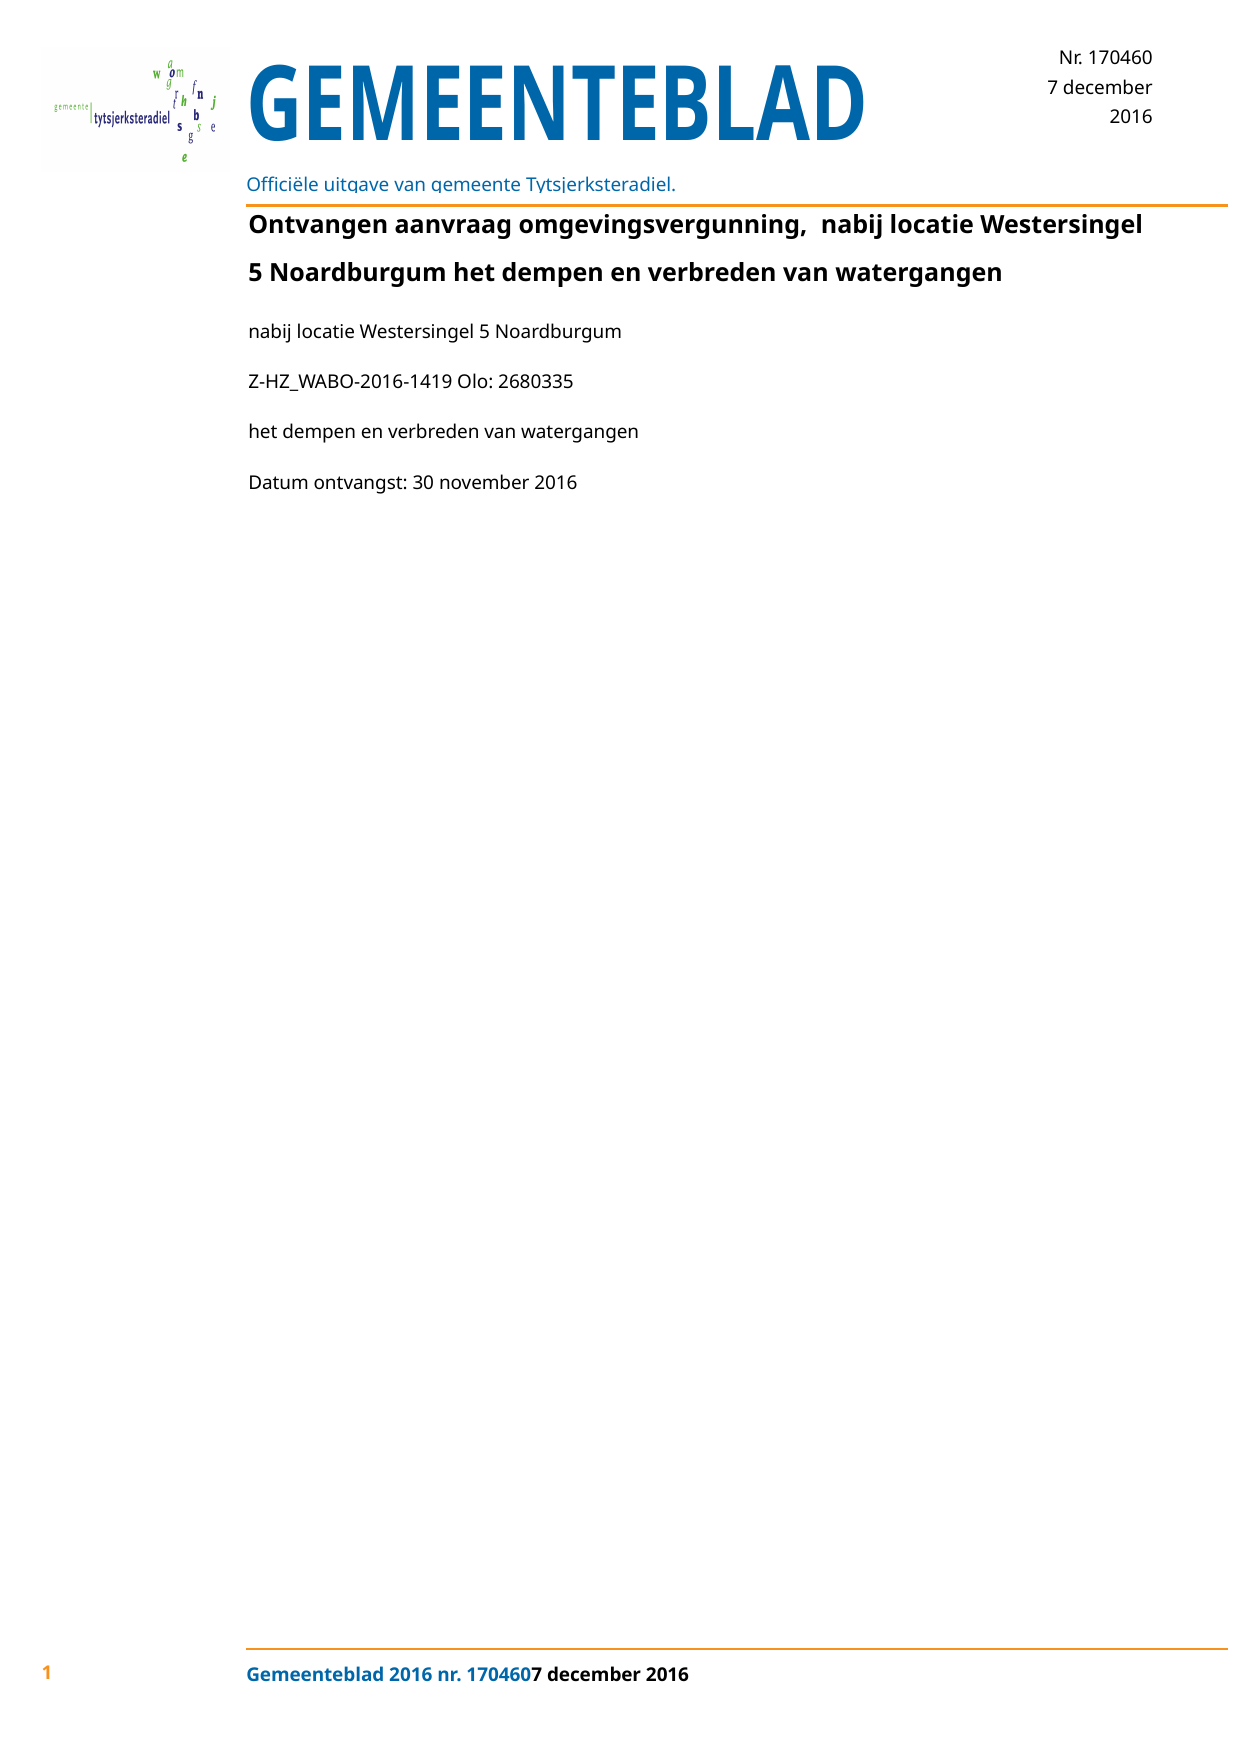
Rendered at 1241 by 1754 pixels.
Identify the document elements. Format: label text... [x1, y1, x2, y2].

text het dempen en verbreden van watergangen [248, 419, 1152, 444]
picture [41, 47, 231, 172]
text Z-HZ_WABO-2016-1419 Olo: 2680335 [248, 368, 1152, 394]
text Ontvangen aanvraag omgevingsvergunning, nabij locatie Westersingel 5 Noardburgum het dempen en verbreden van watergangen [248, 207, 1152, 288]
text nabij locatie Westersingel 5 Noardburgum [248, 318, 1152, 344]
text Datum ontvangst: 30 november 2016 [248, 469, 1152, 495]
